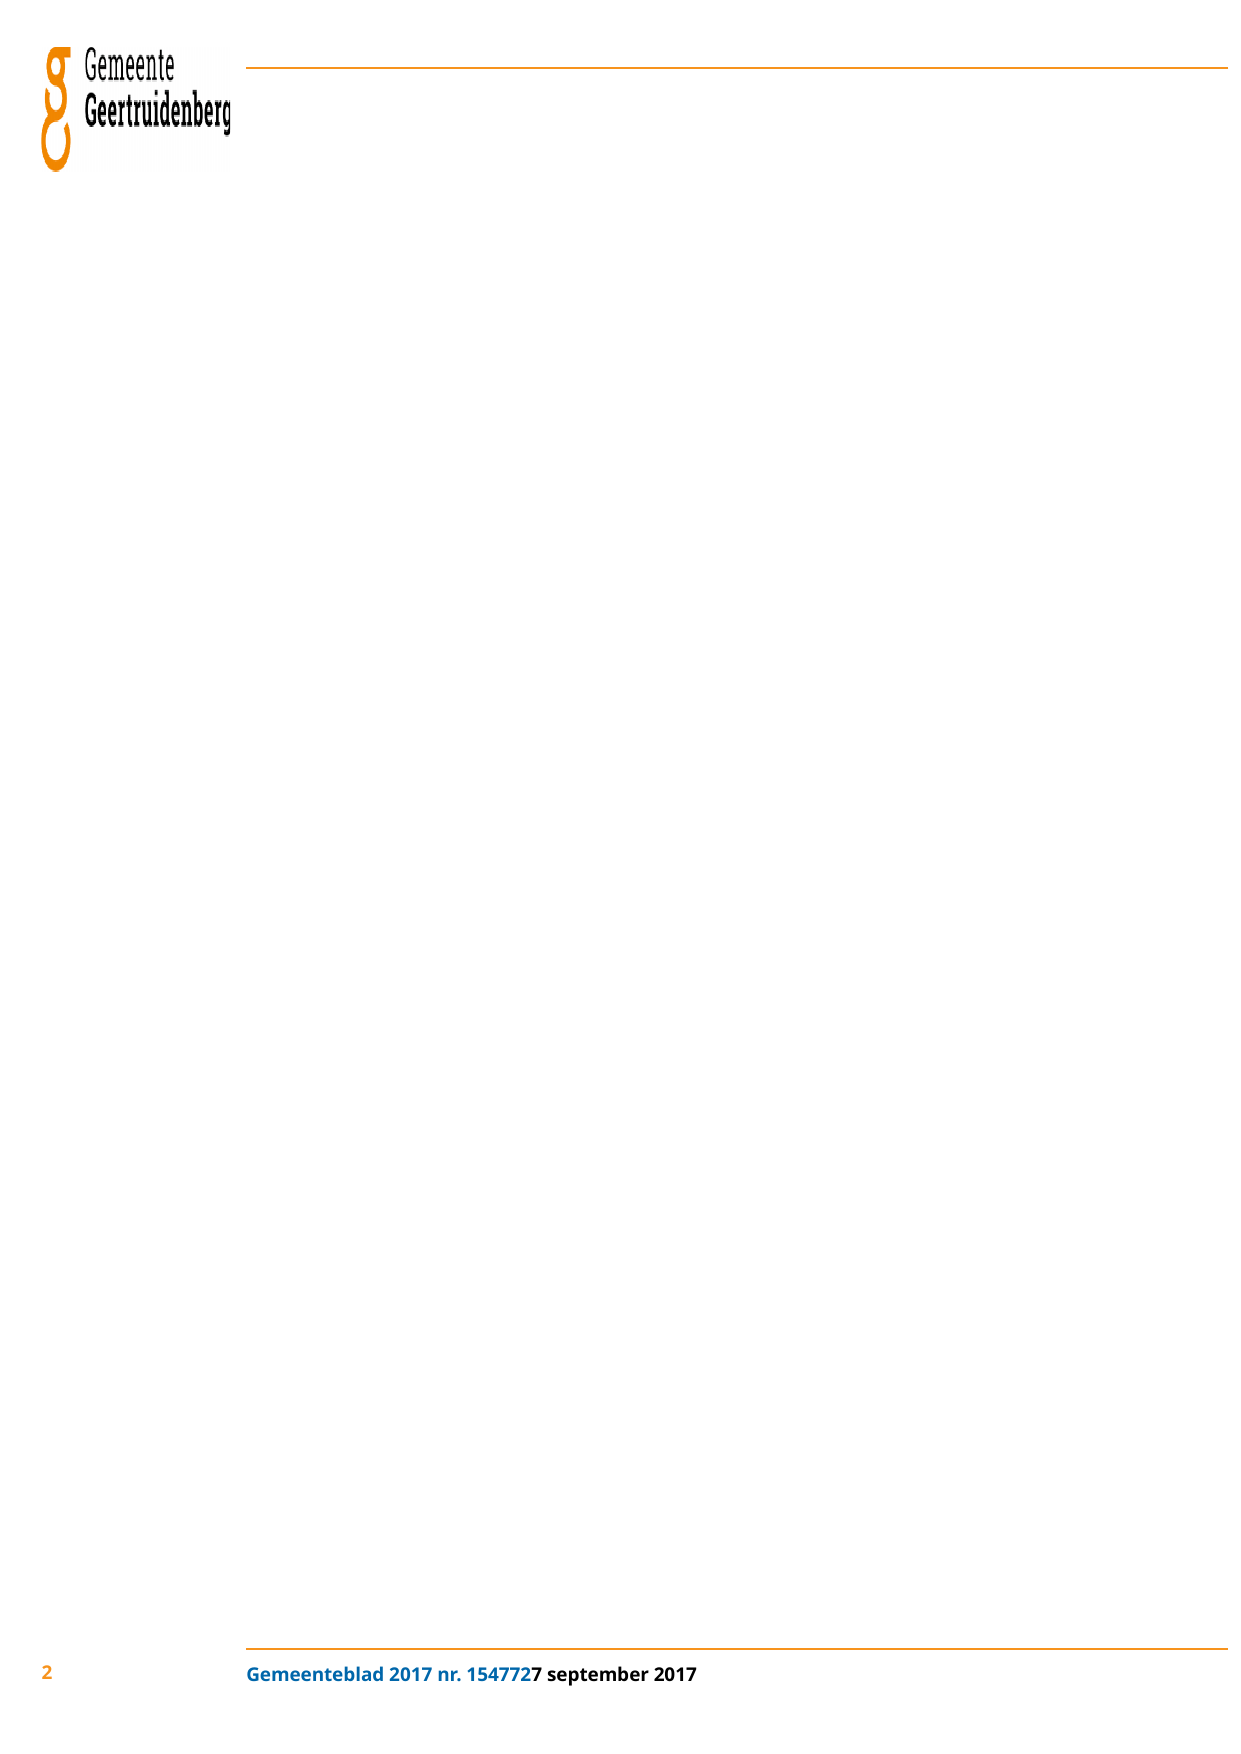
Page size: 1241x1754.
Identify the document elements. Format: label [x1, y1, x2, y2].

picture [41, 47, 231, 172]
